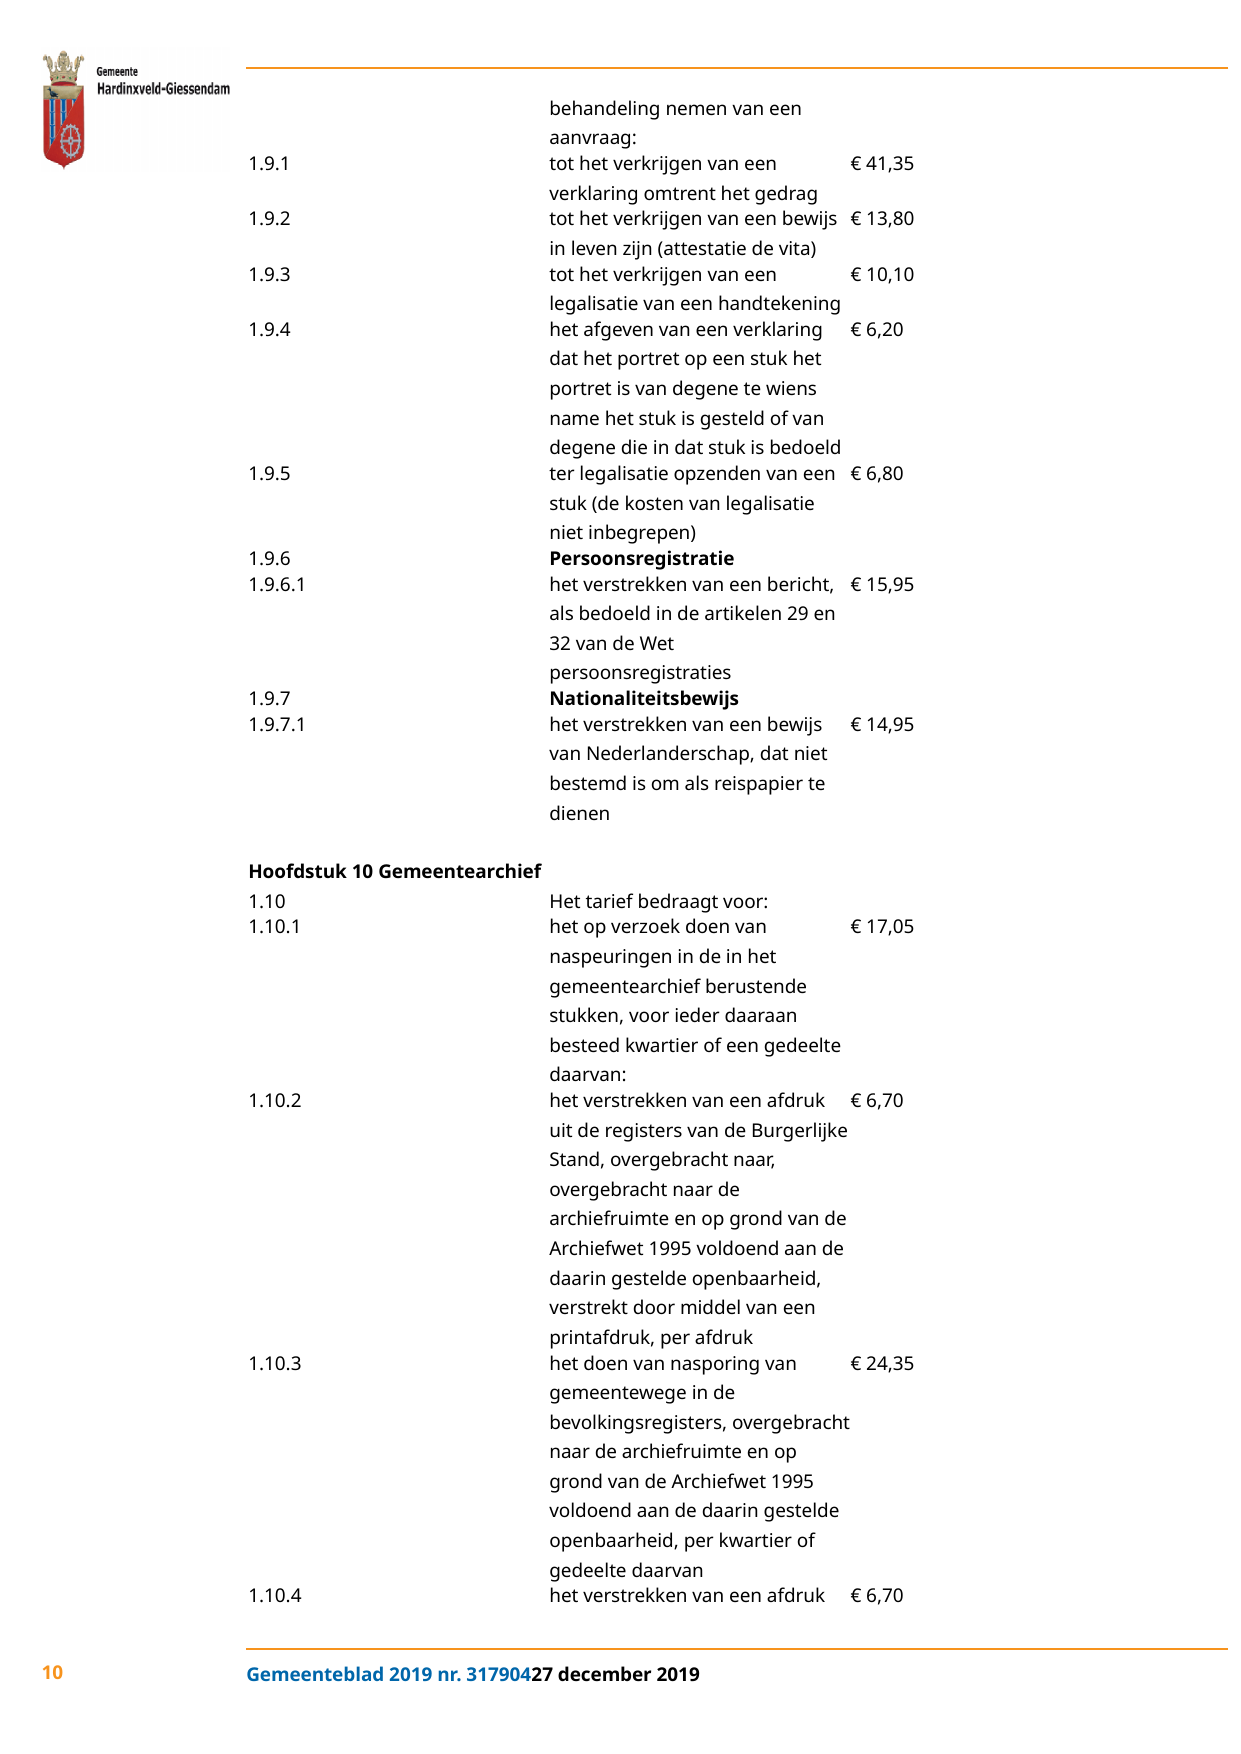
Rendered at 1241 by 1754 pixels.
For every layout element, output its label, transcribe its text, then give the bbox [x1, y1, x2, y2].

table_cell [850, 685, 1152, 711]
table_cell het op verzoek doen van naspeuringen in de in het gemeentearchief berustende stukken, voor ieder daaraan besteed kwartier of een gedeelte daarvan: [549, 914, 850, 1087]
table_cell tot het verkrijgen van een verklaring omtrent het gedrag [549, 150, 850, 205]
table_cell 1.9.3 [248, 261, 549, 316]
table_cell tot het verkrijgen van een bewijs in leven zijn (attestatie de vita) [549, 205, 850, 261]
table_cell 1.9.7 [248, 685, 549, 711]
table_cell € 17,05 [850, 914, 1152, 1087]
table_cell 1.9.6.1 [248, 571, 549, 685]
table_cell € 6,20 [850, 316, 1152, 460]
table_cell 1.9.5 [248, 460, 549, 545]
picture [41, 47, 231, 172]
table_cell Persoonsregistratie [549, 545, 850, 571]
table_cell € 6,80 [850, 460, 1152, 545]
table_header 1.10 [248, 888, 549, 914]
table_cell € 41,35 [850, 150, 1152, 205]
table_cell 1.9.2 [248, 205, 549, 261]
table_cell € 24,35 [850, 1350, 1152, 1582]
table_cell 1.9.4 [248, 316, 549, 460]
table_cell € 6,70 [850, 1087, 1152, 1350]
table_cell € 10,10 [850, 261, 1152, 316]
table_cell het verstrekken van een bericht, als bedoeld in de artikelen 29 en 32 van de Wet persoonsregistraties [549, 571, 850, 685]
table_header [850, 888, 1152, 914]
table_cell 1.9.6 [248, 545, 549, 571]
text Hoofdstuk 10 Gemeentearchief [248, 858, 1152, 884]
table_cell het afgeven van een verklaring dat het portret op een stuk het portret is van degene te wiens name het stuk is gesteld of van degene die in dat stuk is bedoeld [549, 316, 850, 460]
table_cell € 13,80 [850, 205, 1152, 261]
table_cell [850, 545, 1152, 571]
table_cell 1.9.7.1 [248, 711, 549, 825]
table_cell 1.10.1 [248, 914, 549, 1087]
table_cell 1.10.3 [248, 1350, 549, 1582]
table_cell het verstrekken van een bewijs van Nederlanderschap, dat niet bestemd is om als reispapier te dienen [549, 711, 850, 825]
table_cell het doen van nasporing van gemeentewege in de bevolkingsregisters, overgebracht naar de archiefruimte en op grond van de Archiefwet 1995 voldoend aan de daarin gestelde openbaarheid, per kwartier of gedeelte daarvan [549, 1350, 850, 1582]
table_cell Nationaliteitsbewijs [549, 685, 850, 711]
table_cell het verstrekken van een afdruk [549, 1583, 850, 1608]
table_header Het tarief bedraagt voor: [549, 888, 850, 914]
table_cell 1.10.4 [248, 1583, 549, 1608]
table_cell € 6,70 [850, 1583, 1152, 1608]
table_cell 1.10.2 [248, 1087, 549, 1350]
table_cell tot het verkrijgen van een legalisatie van een handtekening [549, 261, 850, 316]
table_header behandeling nemen van een aanvraag: [549, 95, 850, 150]
table_header [248, 95, 549, 150]
table_header [850, 95, 1152, 150]
table_cell € 15,95 [850, 571, 1152, 685]
table_cell ter legalisatie opzenden van een stuk (de kosten van legalisatie niet inbegrepen) [549, 460, 850, 545]
table_cell 1.9.1 [248, 150, 549, 205]
table_cell het verstrekken van een afdruk uit de registers van de Burgerlijke Stand, overgebracht naar, overgebracht naar de archiefruimte en op grond van de Archiefwet 1995 voldoend aan de daarin gestelde openbaarheid, verstrekt door middel van een printafdruk, per afdruk [549, 1087, 850, 1350]
table_cell € 14,95 [850, 711, 1152, 825]
